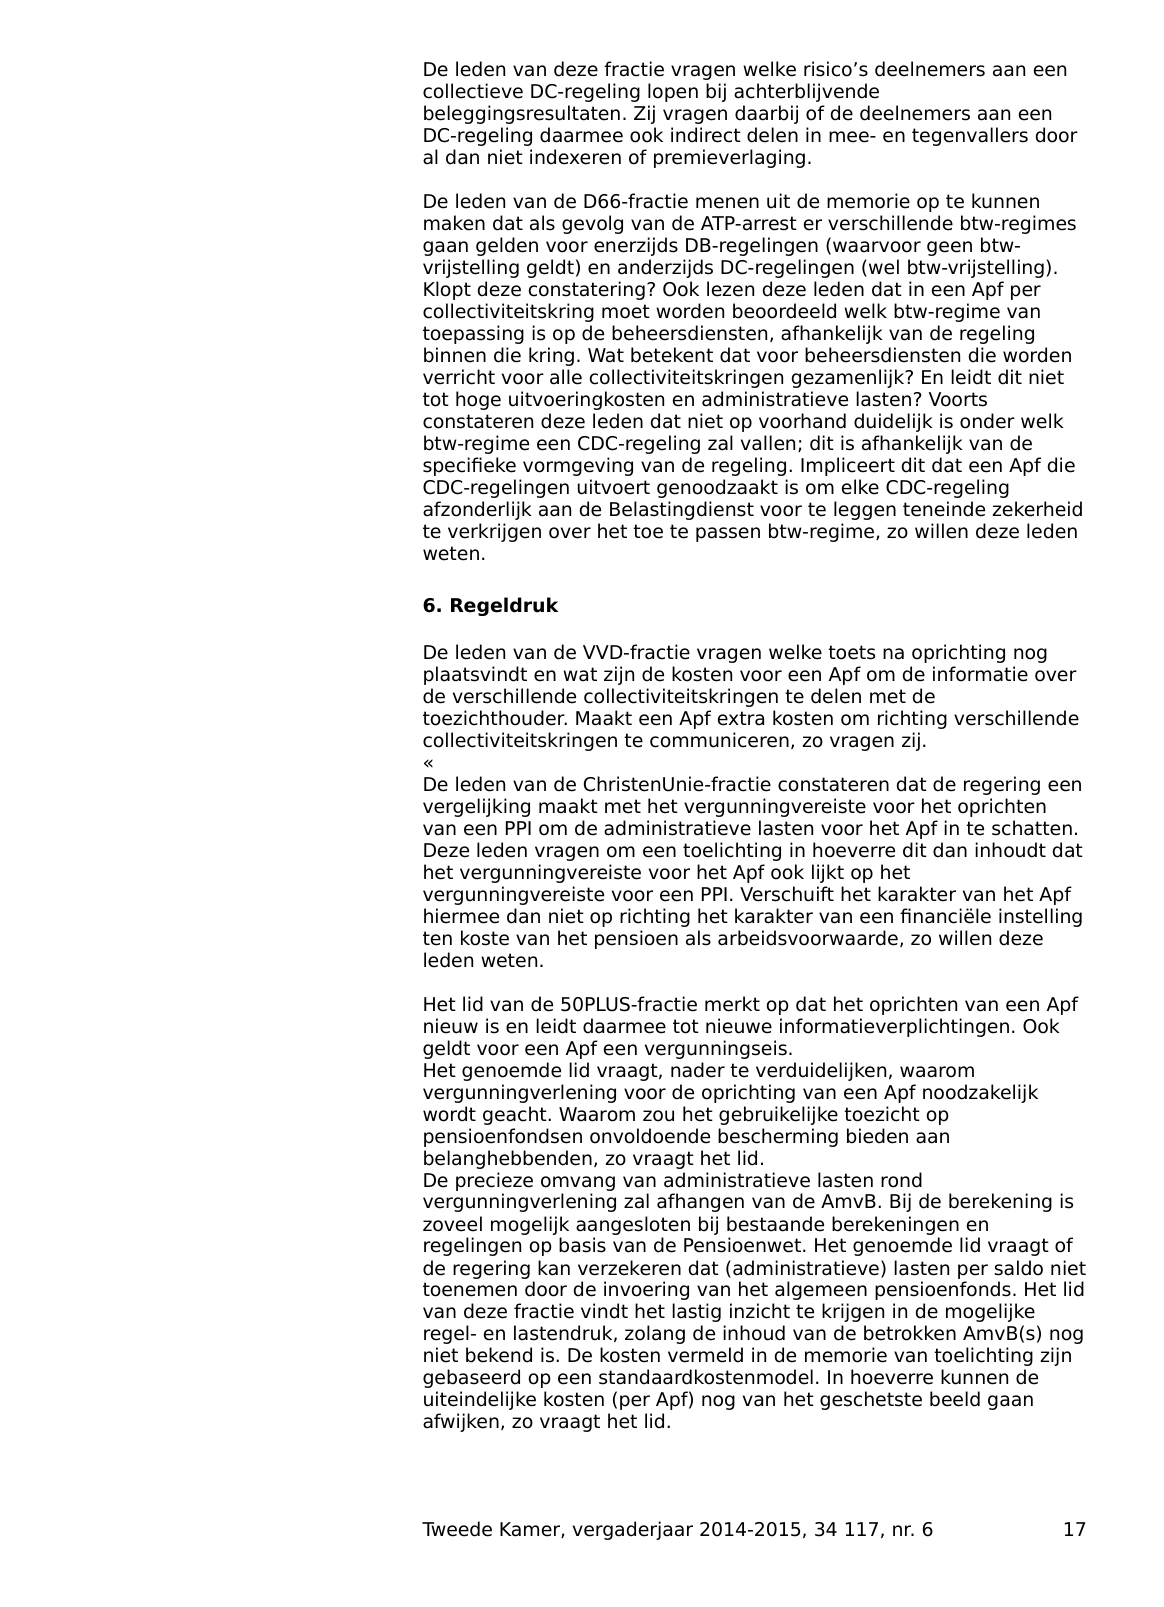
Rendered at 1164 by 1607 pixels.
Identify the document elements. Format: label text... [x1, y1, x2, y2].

text « [422, 752, 1087, 774]
subtitle 6. Regeldruk [422, 595, 1087, 617]
text De precieze omvang van administratieve lasten rond vergunningverlening zal afhangen van de AmvB. Bij de berekening is zoveel mogelijk aangesloten bij bestaande berekeningen en regelingen op basis van de Pensioenwet. Het genoemde lid vraagt of de regering kan verzekeren dat (administratieve) lasten per saldo niet toenemen door de invoering van het algemeen pensioenfonds. Het lid van deze fractie vindt het lastig inzicht te krijgen in de mogelijke regel- en lastendruk, zolang de inhoud van de betrokken AmvB(s) nog niet bekend is. De kosten vermeld in de memorie van toelichting zijn gebaseerd op een standaardkostenmodel. In hoeverre kunnen de uiteindelijke kosten (per Apf) nog van het geschetste beeld gaan afwijken, zo vraagt het lid. [422, 1169, 1087, 1433]
text De leden van deze fractie vragen welke risico’s deelnemers aan een collectieve DC-regeling lopen bij achterblijvende beleggingsresultaten. Zij vragen daarbij of de deelnemers aan een DC-regeling daarmee ook indirect delen in mee- en tegenvallers door al dan niet indexeren of premieverlaging. [422, 59, 1087, 169]
text De leden van de D66-fractie menen uit de memorie op te kunnen maken dat als gevolg van de ATP-arrest er verschillende btw-regimes gaan gelden voor enerzijds DB-regelingen (waarvoor geen btw-vrijstelling geldt) en anderzijds DC-regelingen (wel btw-vrijstelling). Klopt deze constatering? Ook lezen deze leden dat in een Apf per collectiviteitskring moet worden beoordeeld welk btw-regime van toepassing is op de beheersdiensten, afhankelijk van de regeling binnen die kring. Wat betekent dat voor beheersdiensten die worden verricht voor alle collectiviteitskringen gezamenlijk? En leidt dit niet tot hoge uitvoeringkosten en administratieve lasten? Voorts constateren deze leden dat niet op voorhand duidelijk is onder welk btw-regime een CDC-regeling zal vallen; dit is afhankelijk van de specifieke vormgeving van de regeling. Impliceert dit dat een Apf die CDC-regelingen uitvoert genoodzaakt is om elke CDC-regeling afzonderlijk aan de Belastingdienst voor te leggen teneinde zekerheid te verkrijgen over het toe te passen btw-regime, zo willen deze leden weten. [422, 191, 1087, 565]
text Het genoemde lid vraagt, nader te verduidelijken, waarom vergunningverlening voor de oprichting van een Apf noodzakelijk wordt geacht. Waarom zou het gebruikelijke toezicht op pensioenfondsen onvoldoende bescherming bieden aan belanghebbenden, zo vraagt het lid. [422, 1059, 1087, 1169]
text De leden van de ChristenUnie-fractie constateren dat de regering een vergelijking maakt met het vergunningvereiste voor het oprichten van een PPI om de administratieve lasten voor het Apf in te schatten. Deze leden vragen om een toelichting in hoeverre dit dan inhoudt dat het vergunningvereiste voor het Apf ook lijkt op het vergunningvereiste voor een PPI. Verschuift het karakter van het Apf hiermee dan niet op richting het karakter van een financiële instelling ten koste van het pensioen als arbeidsvoorwaarde, zo willen deze leden weten. [422, 774, 1087, 971]
text De leden van de VVD-fractie vragen welke toets na oprichting nog plaatsvindt en wat zijn de kosten voor een Apf om de informatie over de verschillende collectiviteitskringen te delen met de toezichthouder. Maakt een Apf extra kosten om richting verschillende collectiviteitskringen te communiceren, zo vragen zij. [422, 642, 1087, 752]
text Het lid van de 50PLUS-fractie merkt op dat het oprichten van een Apf nieuw is en leidt daarmee tot nieuwe informatieverplichtingen. Ook geldt voor een Apf een vergunningseis. [422, 994, 1087, 1059]
